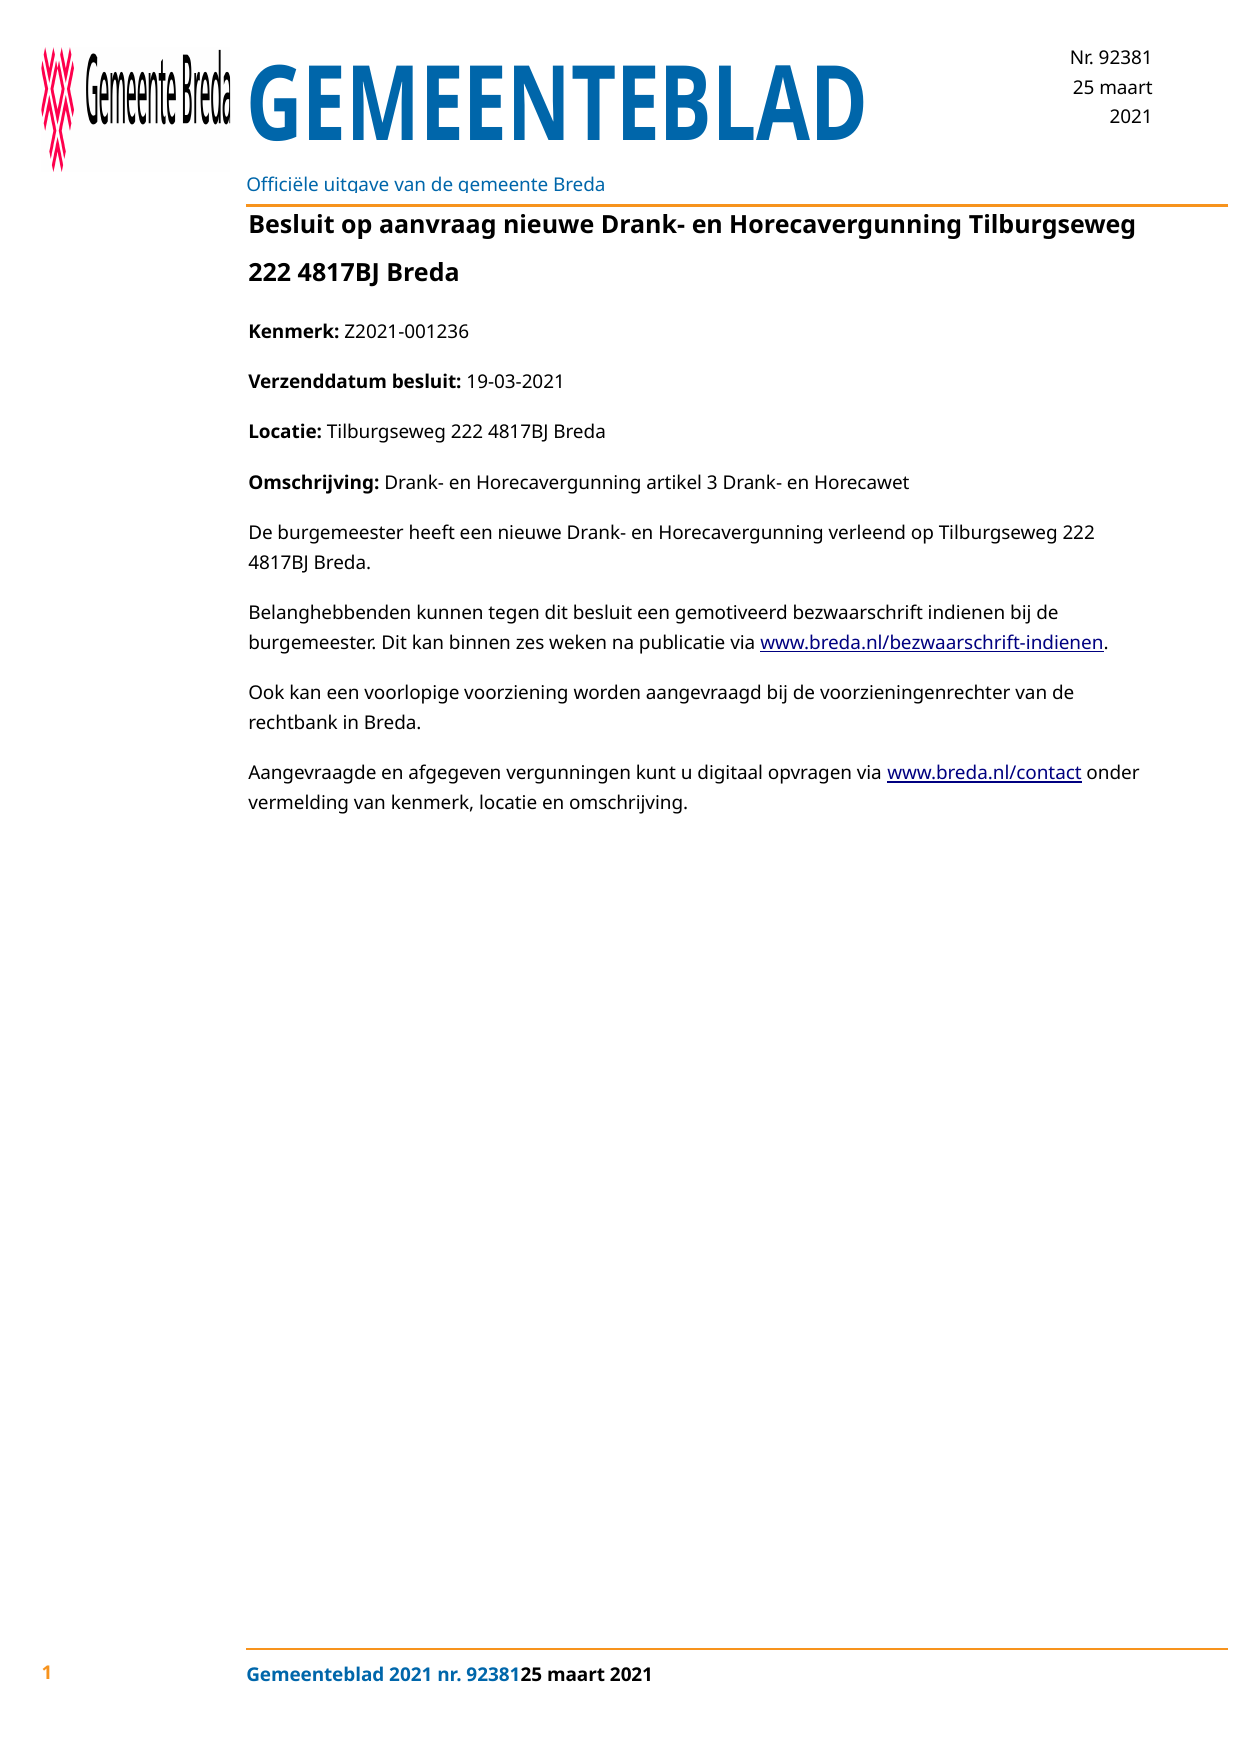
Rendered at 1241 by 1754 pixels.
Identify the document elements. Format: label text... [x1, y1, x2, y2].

text Ook kan een voorlopige voorziening worden aangevraagd bij de voorzieningenrechter van de rechtbank in Breda. [248, 679, 1152, 735]
text De burgemeester heeft een nieuwe Drank- en Horecavergunning verleend op Tilburgseweg 222 4817BJ Breda. [248, 519, 1152, 575]
text Omschrijving: Drank- en Horecavergunning artikel 3 Drank- en Horecawet [248, 469, 1152, 495]
text Kenmerk: Z2021-001236 [248, 318, 1152, 344]
text Locatie: Tilburgseweg 222 4817BJ Breda [248, 419, 1152, 444]
text Belanghebbenden kunnen tegen dit besluit een gemotiveerd bezwaarschrift indienen bij de burgemeester. Dit kan binnen zes weken na publicatie via www.breda.nl/bezwaarschrift-indienen. [248, 599, 1152, 655]
text Besluit op aanvraag nieuwe Drank- en Horecavergunning Tilburgseweg 222 4817BJ Breda [248, 207, 1152, 288]
picture [41, 47, 231, 172]
text Verzenddatum besluit: 19-03-2021 [248, 368, 1152, 394]
text Aangevraagde en afgegeven vergunningen kunt u digitaal opvragen via www.breda.nl/contact onder vermelding van kenmerk, locatie en omschrijving. [248, 759, 1152, 815]
